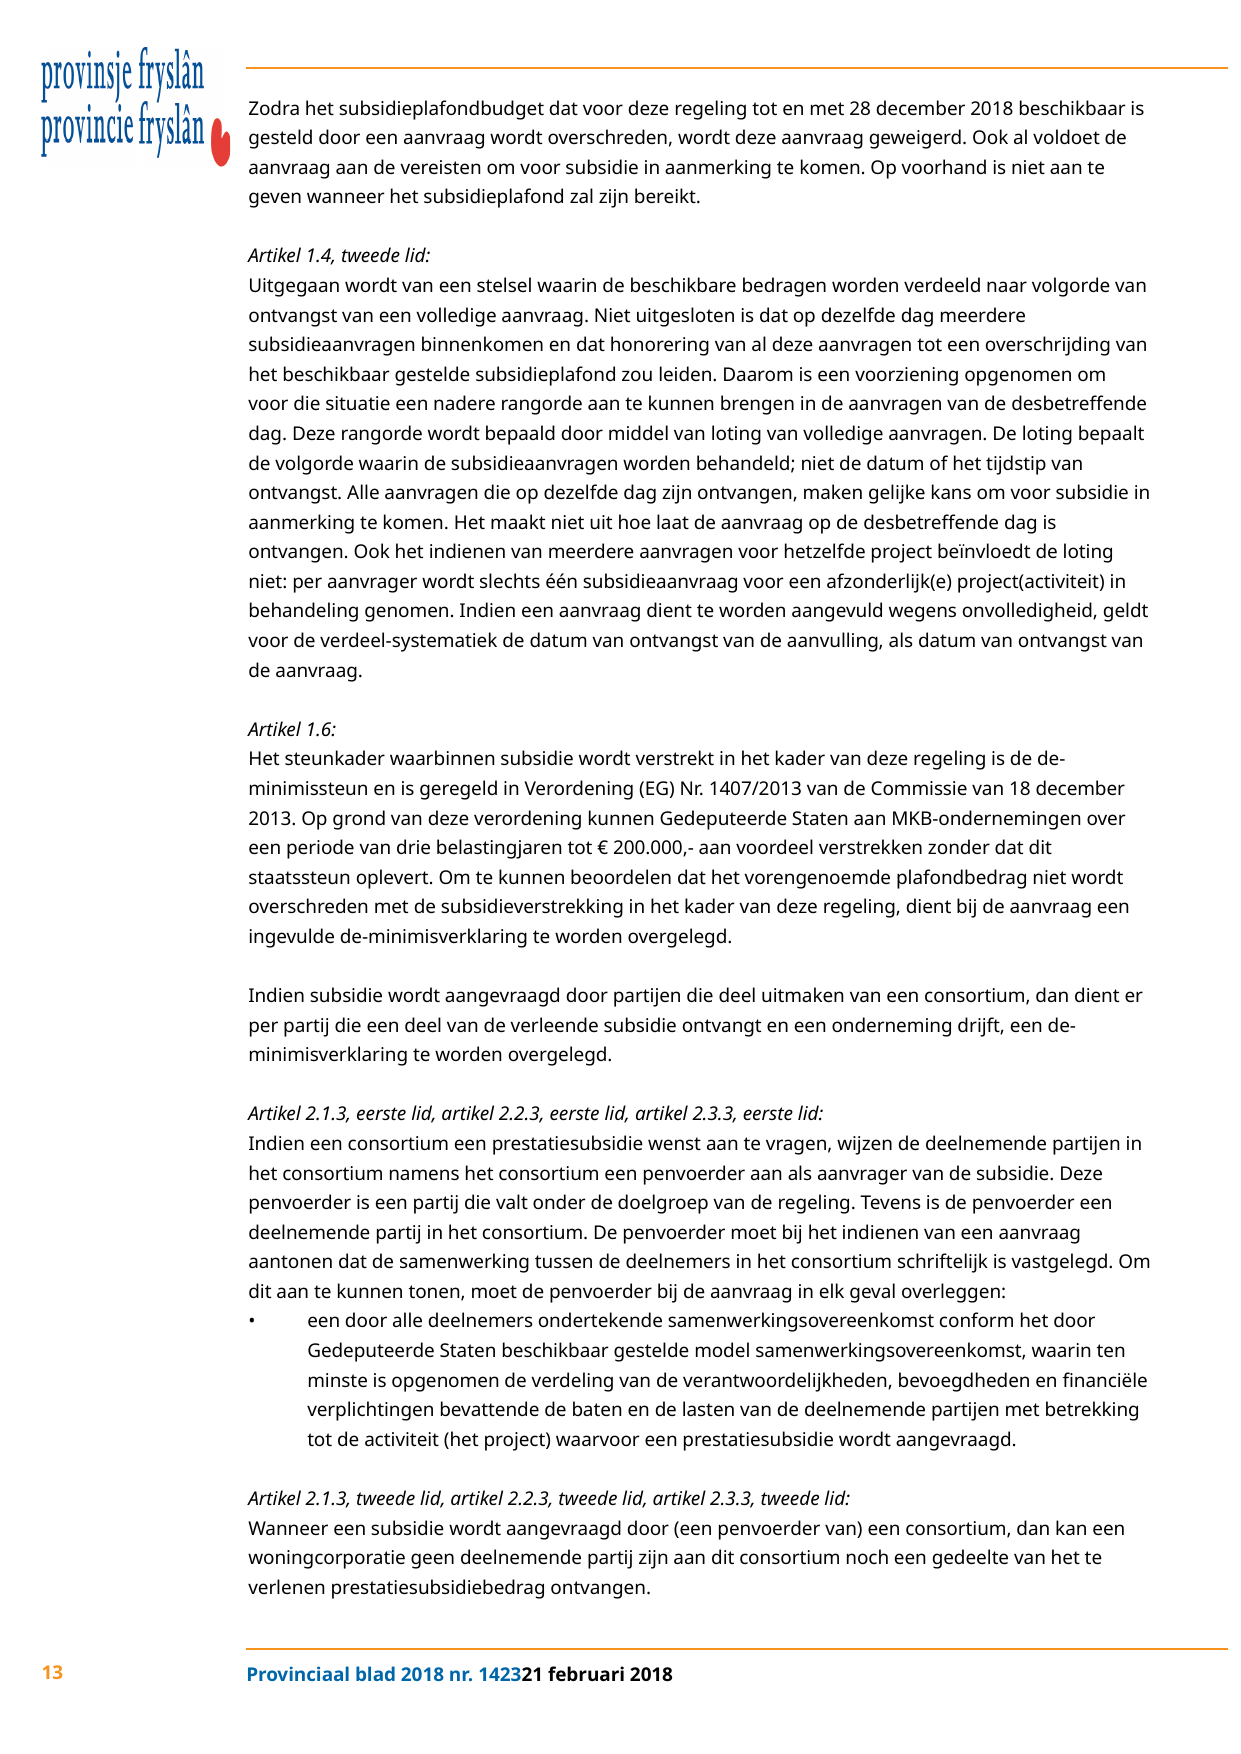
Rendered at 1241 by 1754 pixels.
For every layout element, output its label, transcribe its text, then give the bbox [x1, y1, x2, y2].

text Artikel 1.6: [248, 716, 1152, 742]
text Artikel 2.1.3, tweede lid, artikel 2.2.3, tweede lid, artikel 2.3.3, tweede lid: [248, 1485, 1152, 1511]
text Indien subsidie wordt aangevraagd door partijen die deel uitmaken van een consortium, dan dient er per partij die een deel van de verleende subsidie ontvangt en een onderneming drijft, een de-minimisverklaring te worden overgelegd. [248, 982, 1152, 1067]
text Indien een consortium een prestatiesubsidie wenst aan te vragen, wijzen de deelnemende partijen in het consortium namens het consortium een penvoerder aan als aanvrager van de subsidie. Deze penvoerder is een partij die valt onder de doelgroep van de regeling. Tevens is de penvoerder een deelnemende partij in het consortium. De penvoerder moet bij het indienen van een aanvraag aantonen dat de samenwerking tussen de deelnemers in het consortium schriftelijk is vastgelegd. Om dit aan te kunnen tonen, moet de penvoerder bij de aanvraag in elk geval overleggen: [248, 1130, 1152, 1304]
text Zodra het subsidieplafondbudget dat voor deze regeling tot en met 28 december 2018 beschikbaar is gesteld door een aanvraag wordt overschreden, wordt deze aanvraag geweigerd. Ook al voldoet de aanvraag aan de vereisten om voor subsidie in aanmerking te komen. Op voorhand is niet aan te geven wanneer het subsidieplafond zal zijn bereikt. [248, 95, 1152, 209]
text Artikel 1.4, tweede lid: [248, 243, 1152, 268]
text Uitgegaan wordt van een stelsel waarin de beschikbare bedragen worden verdeeld naar volgorde van ontvangst van een volledige aanvraag. Niet uitgesloten is dat op dezelfde dag meerdere subsidieaanvragen binnenkomen en dat honorering van al deze aanvragen tot een overschrijding van het beschikbaar gestelde subsidieplafond zou leiden. Daarom is een voorziening opgenomen om voor die situatie een nadere rangorde aan te kunnen brengen in de aanvragen van de desbetreffende dag. Deze rangorde wordt bepaald door middel van loting van volledige aanvragen. De loting bepaalt de volgorde waarin de subsidieaanvragen worden behandeld; niet de datum of het tijdstip van ontvangst. Alle aanvragen die op dezelfde dag zijn ontvangen, maken gelijke kans om voor subsidie in aanmerking te komen. Het maakt niet uit hoe laat de aanvraag op de desbetreffende dag is ontvangen. Ook het indienen van meerdere aanvragen voor hetzelfde project beïnvloedt de loting niet: per aanvrager wordt slechts één subsidieaanvraag voor een afzonderlijk(e) project(activiteit) in behandeling genomen. Indien een aanvraag dient te worden aangevuld wegens onvolledigheid, geldt voor de verdeel-systematiek de datum van ontvangst van de aanvulling, als datum van ontvangst van de aanvraag. [248, 272, 1152, 683]
text Wanneer een subsidie wordt aangevraagd door (een penvoerder van) een consortium, dan kan een woningcorporatie geen deelnemende partij zijn aan dit consortium noch een gedeelte van het te verlenen prestatiesubsidiebedrag ontvangen. [248, 1515, 1152, 1600]
text Artikel 2.1.3, eerste lid, artikel 2.2.3, eerste lid, artikel 2.3.3, eerste lid: [248, 1101, 1152, 1126]
text Het steunkader waarbinnen subsidie wordt verstrekt in het kader van deze regeling is de de-minimissteun en is geregeld in Verordening (EG) Nr. 1407/2013 van de Commissie van 18 december 2013. Op grond van deze verordening kunnen Gedeputeerde Staten aan MKB-ondernemingen over een periode van drie belastingjaren tot € 200.000,- aan voordeel verstrekken zonder dat dit staatssteun oplevert. Om te kunnen beoordelen dat het vorengenoemde plafondbedrag niet wordt overschreden met de subsidieverstrekking in het kader van deze regeling, dient bij de aanvraag een ingevulde de-minimisverklaring te worden overgelegd. [248, 746, 1152, 949]
list een door alle deelnemers ondertekende samenwerkingsovereenkomst conform het door Gedeputeerde Staten beschikbaar gestelde model samenwerkingsovereenkomst, waarin ten minste is opgenomen de verdeling van de verantwoordelijkheden, bevoegdheden en financiële verplichtingen bevattende de baten en de lasten van de deelnemende partijen met betrekking tot de activiteit (het project) waarvoor een prestatiesubsidie wordt aangevraagd. [248, 1308, 1152, 1452]
picture [41, 47, 231, 172]
